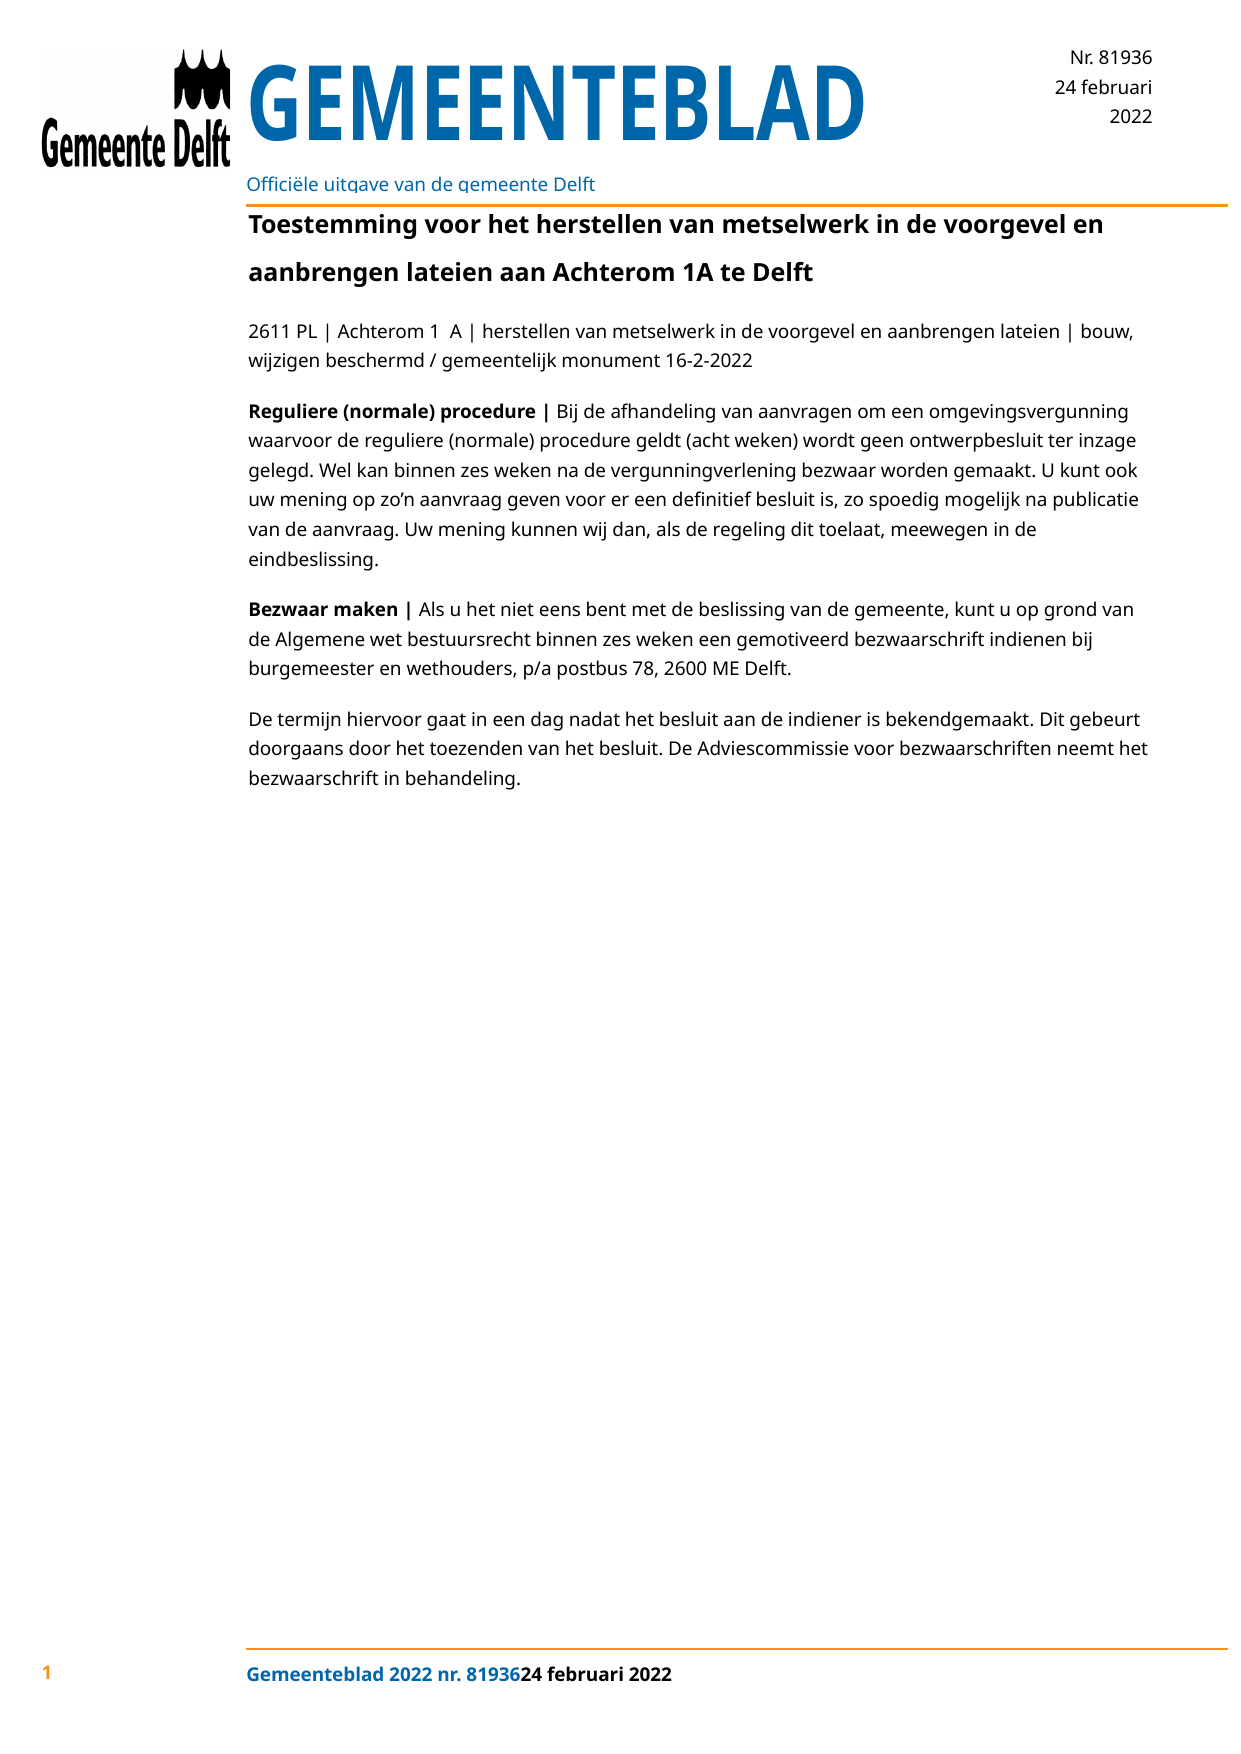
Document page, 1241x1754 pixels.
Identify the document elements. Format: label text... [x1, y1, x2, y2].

text De termijn hiervoor gaat in een dag nadat het besluit aan de indiener is bekendgemaakt. Dit gebeurt doorgaans door het toezenden van het besluit. De Adviescommissie voor bezwaarschriften neemt het bezwaarschrift in behandeling. [248, 706, 1152, 791]
text Bezwaar maken | Als u het niet eens bent met de beslissing van de gemeente, kunt u op grond van de Algemene wet bestuursrecht binnen zes weken een gemotiveerd bezwaarschrift indienen bij burgemeester en wethouders, p/a postbus 78, 2600 ME Delft. [248, 596, 1152, 681]
text Reguliere (normale) procedure | Bij de afhandeling van aanvragen om een omgevingsvergunning waarvoor de reguliere (normale) procedure geldt (acht weken) wordt geen ontwerpbesluit ter inzage gelegd. Wel kan binnen zes weken na de vergunningverlening bezwaar worden gemaakt. U kunt ook uw mening op zo’n aanvraag geven voor er een definitief besluit is, zo spoedig mogelijk na publicatie van de aanvraag. Uw mening kunnen wij dan, als de regeling dit toelaat, meewegen in de eindbeslissing. [248, 398, 1152, 572]
text Toestemming voor het herstellen van metselwerk in de voorgevel en aanbrengen lateien aan Achterom 1A te Delft [248, 207, 1152, 288]
text 2611 PL | Achterom 1 A | herstellen van metselwerk in de voorgevel en aanbrengen lateien | bouw, wijzigen beschermd / gemeentelijk monument 16-2-2022 [248, 318, 1152, 373]
picture [41, 47, 231, 172]
